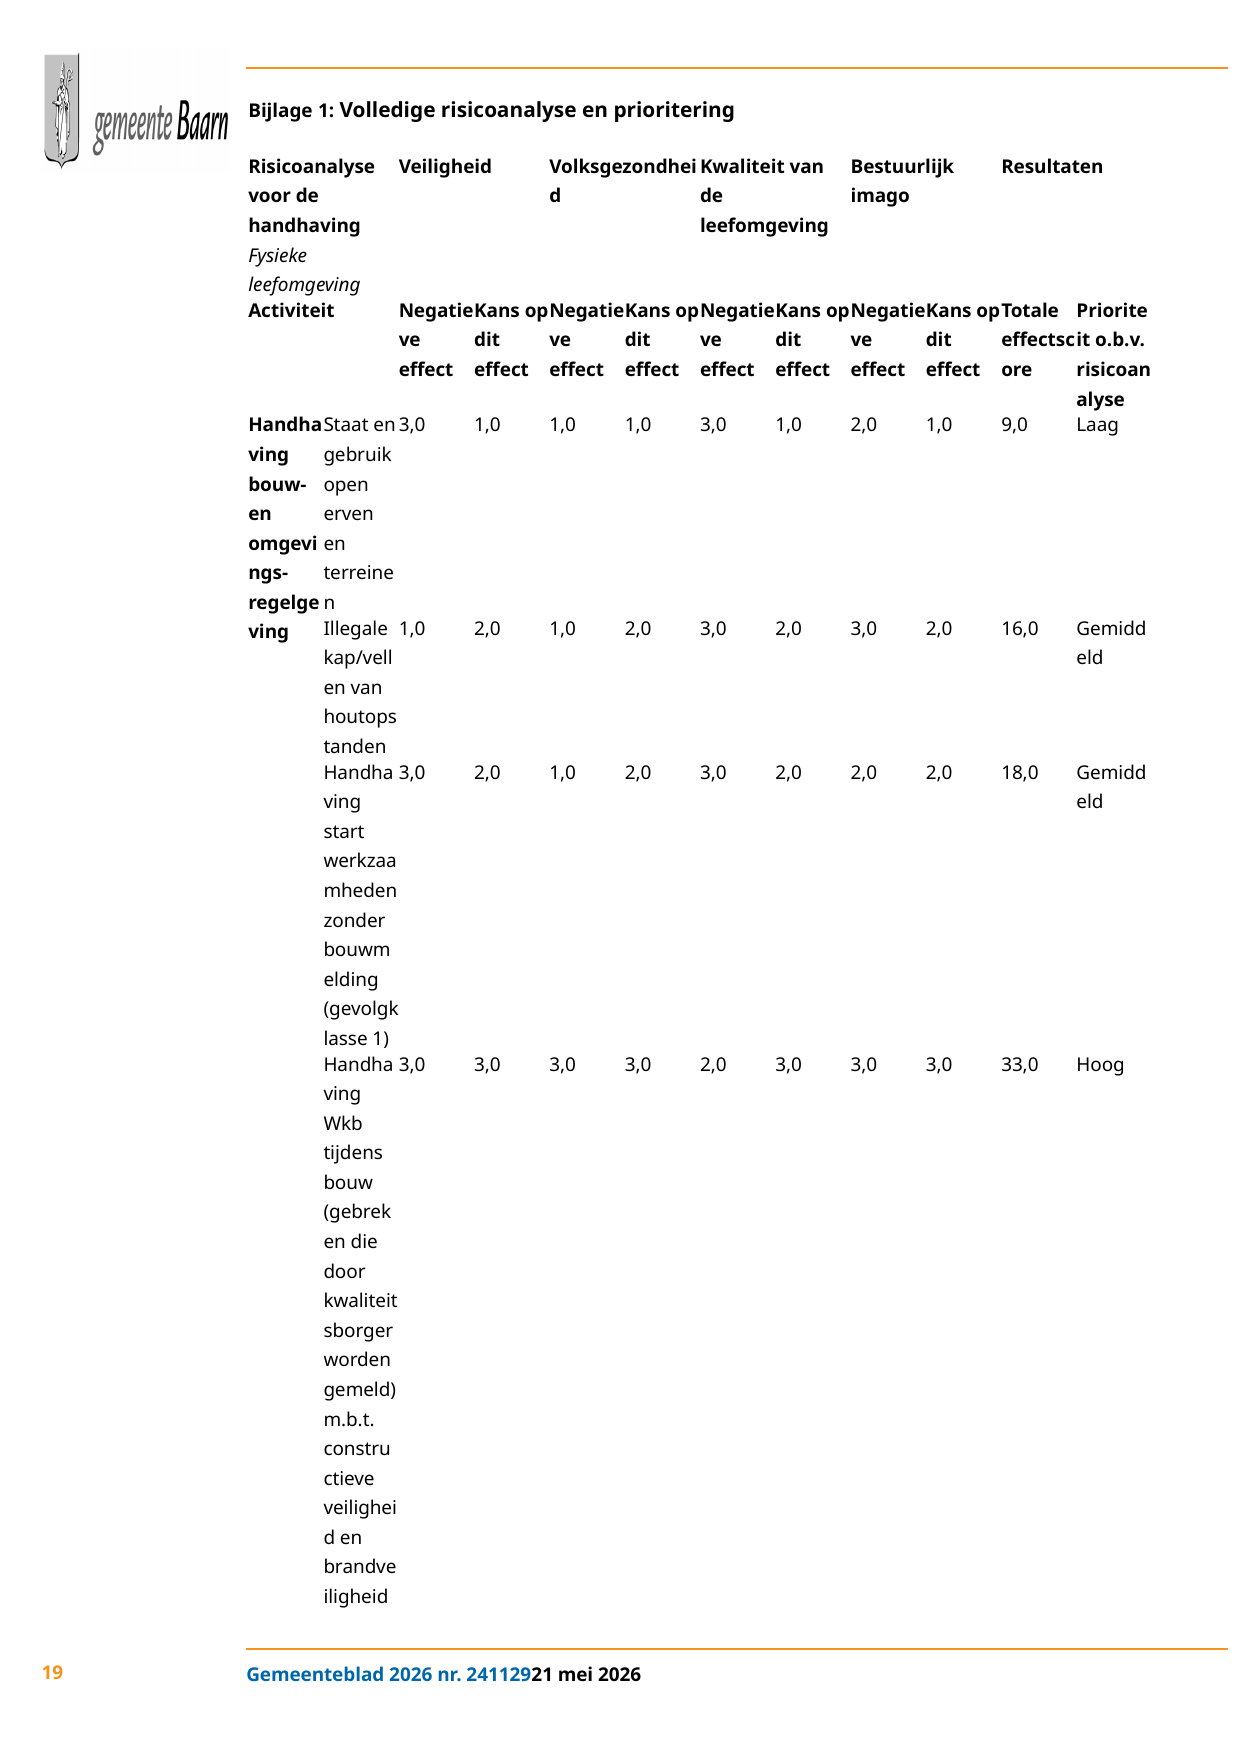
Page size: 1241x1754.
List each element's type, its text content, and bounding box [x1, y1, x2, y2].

table_cell 3,0 [474, 1051, 549, 1609]
table_cell 3,0 [700, 759, 775, 1051]
table_cell 2,0 [850, 412, 926, 615]
table_cell 3,0 [399, 1051, 474, 1609]
table_cell Prioriteit o.b.v. risicoanalyse [1076, 297, 1152, 412]
table_cell 2,0 [775, 759, 850, 1051]
table_cell 1,0 [474, 412, 549, 615]
table_cell 3,0 [399, 759, 474, 1051]
table_cell 1,0 [926, 412, 1001, 615]
table_cell 1,0 [549, 759, 624, 1051]
table_cell 1,0 [399, 615, 474, 759]
table_cell Staat en gebruik open erven en terreinen [323, 412, 398, 615]
table_cell 2,0 [474, 615, 549, 759]
table_cell 2,0 [474, 759, 549, 1051]
table_header Kwaliteit van de leefomgeving [700, 153, 850, 297]
table_cell 3,0 [850, 615, 926, 759]
table_cell Kans op dit effect [474, 297, 549, 412]
table_cell Handhaving start werkzaamheden zonder bouwmelding (gevolgklasse 1) [323, 759, 398, 1051]
table_cell 3,0 [700, 615, 775, 759]
table_cell Kans op dit effect [926, 297, 1001, 412]
table_cell Totale effectscore [1001, 297, 1076, 412]
table_cell Kans op dit effect [775, 297, 850, 412]
table_cell 2,0 [625, 759, 700, 1051]
table_cell 3,0 [625, 1051, 700, 1609]
table_cell Gemiddeld [1076, 615, 1152, 759]
table_cell 1,0 [775, 412, 850, 615]
table_header Resultaten [1001, 153, 1152, 297]
table_cell 3,0 [399, 412, 474, 615]
table_cell 3,0 [926, 1051, 1001, 1609]
table_header Veiligheid [399, 153, 549, 297]
table_cell 3,0 [700, 412, 775, 615]
table_cell Negatieve effect [399, 297, 474, 412]
table_cell 2,0 [926, 759, 1001, 1051]
table_cell Negatieve effect [549, 297, 624, 412]
table_cell 3,0 [549, 1051, 624, 1609]
table_cell Negatieve effect [850, 297, 926, 412]
table_cell 1,0 [625, 412, 700, 615]
table_cell 1,0 [549, 412, 624, 615]
picture [41, 47, 231, 172]
table_cell 2,0 [775, 615, 850, 759]
table_cell 2,0 [926, 615, 1001, 759]
table_cell Laag [1076, 412, 1152, 615]
table_cell 3,0 [775, 1051, 850, 1609]
table_cell Handhaving Wkb tijdens bouw (gebreken die door kwaliteitsborger worden gemeld) m.b.t. constructieve veiligheid en brandveiligheid [323, 1051, 398, 1609]
table_cell 16,0 [1001, 615, 1076, 759]
table_cell 2,0 [850, 759, 926, 1051]
table_cell 2,0 [700, 1051, 775, 1609]
table_header Bestuurlijk imago [850, 153, 1001, 297]
table_cell Hoog [1076, 1051, 1152, 1609]
table_cell Kans op dit effect [625, 297, 700, 412]
table_cell 18,0 [1001, 759, 1076, 1051]
table_cell 1,0 [549, 615, 624, 759]
table_cell Illegale kap/vellen van houtopstanden [323, 615, 398, 759]
table_cell 3,0 [850, 1051, 926, 1609]
table_cell Activiteit [248, 297, 398, 412]
table_cell Handhaving bouw- en omgevings-regelgeving [248, 412, 323, 1609]
text Bijlage 1: Volledige risicoanalyse en prioritering [248, 95, 1152, 123]
table_cell 33,0 [1001, 1051, 1076, 1609]
table_cell Negatieve effect [700, 297, 775, 412]
table_cell 2,0 [625, 615, 700, 759]
table_header Volksgezondheid [549, 153, 700, 297]
table_header Risicoanalyse voor de handhaving Fysieke leefomgeving [248, 153, 398, 297]
table_cell Gemiddeld [1076, 759, 1152, 1051]
table_cell 9,0 [1001, 412, 1076, 615]
